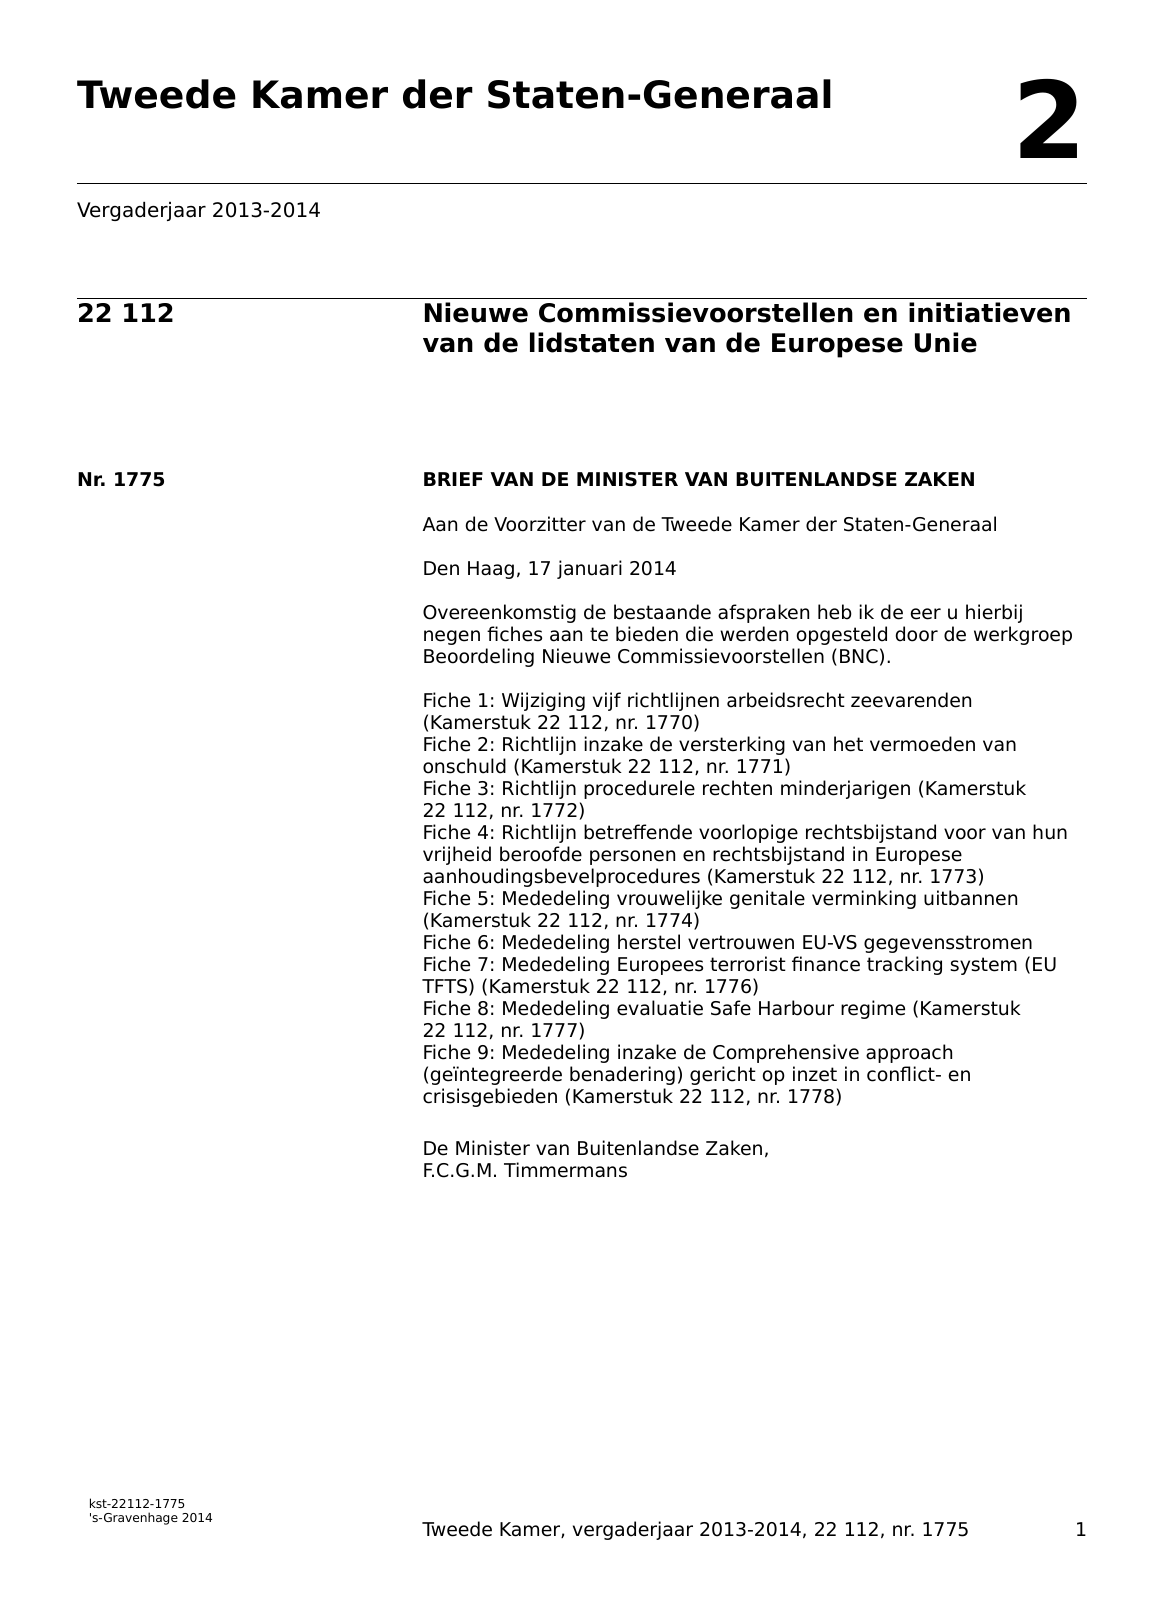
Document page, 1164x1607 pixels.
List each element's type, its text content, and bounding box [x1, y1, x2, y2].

text Fiche 7: Mededeling Europees terrorist finance tracking system (EU TFTS) (Kamerstuk 22 112, nr. 1776) [422, 954, 1087, 998]
table_cell Vergaderjaar 2013-2014 [77, 184, 1087, 298]
subtitle Nr. 1775 BRIEF VAN DE MINISTER VAN BUITENLANDSE ZAKEN [77, 469, 1087, 491]
text Fiche 2: Richtlijn inzake de versterking van het vermoeden van onschuld (Kamerstuk 22 112, nr. 1771) [422, 734, 1087, 778]
text Fiche 6: Mededeling herstel vertrouwen EU-VS gegevensstromen [422, 932, 1087, 954]
table_header Tweede Kamer der Staten-Generaal [77, 59, 886, 183]
text Fiche 8: Mededeling evaluatie Safe Harbour regime (Kamerstuk 22 112, nr. 1777) [422, 998, 1087, 1042]
table_header 2 [886, 59, 1087, 183]
text Fiche 9: Mededeling inzake de Comprehensive approach (geïntegreerde benadering) gericht op inzet in conflict- en crisisgebieden (Kamerstuk 22 112, nr. 1778) [422, 1042, 1087, 1108]
text De Minister van Buitenlandse Zaken, F.C.G.M. Timmermans [422, 1138, 1087, 1182]
text Overeenkomstig de bestaande afspraken heb ik de eer u hierbij negen fiches aan te bieden die werden opgesteld door de werkgroep Beoordeling Nieuwe Commissievoorstellen (BNC). [422, 602, 1087, 668]
text Fiche 5: Mededeling vrouwelijke genitale verminking uitbannen (Kamerstuk 22 112, nr. 1774) [422, 888, 1087, 932]
text Fiche 1: Wijziging vijf richtlijnen arbeidsrecht zeevarenden (Kamerstuk 22 112, nr. 1770) [422, 690, 1087, 734]
subtitle 22 112 Nieuwe Commissievoorstellen en initiatieven van de lidstaten van de Europese Unie [77, 299, 1087, 358]
text Den Haag, 17 januari 2014 [422, 558, 1087, 580]
text kst-22112-1775 [88, 1497, 323, 1511]
text Fiche 4: Richtlijn betreffende voorlopige rechtsbijstand voor van hun vrijheid beroofde personen en rechtsbijstand in Europese aanhoudingsbevelprocedures (Kamerstuk 22 112, nr. 1773) [422, 822, 1087, 888]
text Aan de Voorzitter van de Tweede Kamer der Staten-Generaal [422, 513, 1087, 536]
text Fiche 3: Richtlijn procedurele rechten minderjarigen (Kamerstuk 22 112, nr. 1772) [422, 778, 1087, 822]
text 's-Gravenhage 2014 [88, 1511, 323, 1525]
